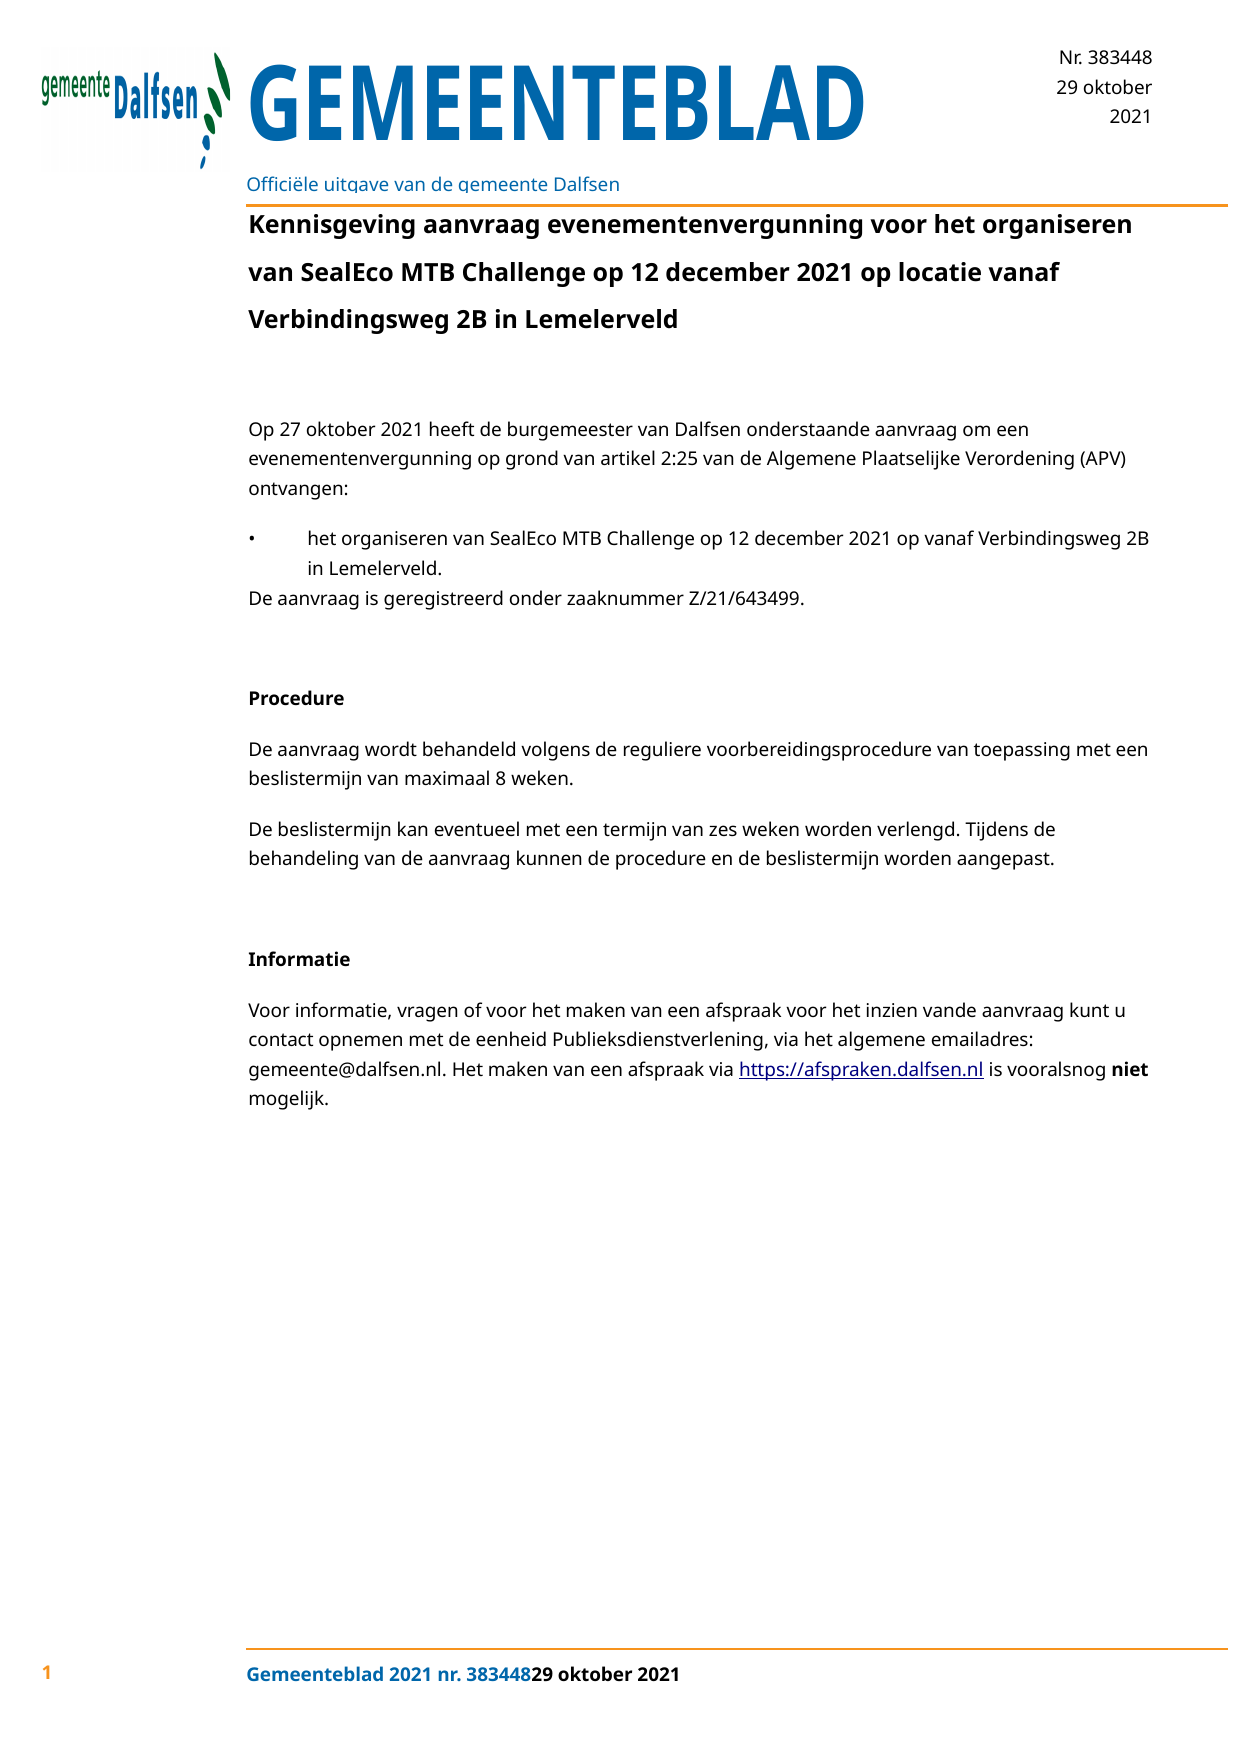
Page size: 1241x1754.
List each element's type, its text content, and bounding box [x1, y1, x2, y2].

text Voor informatie, vragen of voor het maken van een afspraak voor het inzien vande aanvraag kunt u contact opnemen met de eenheid Publieksdienstverlening, via het algemene emailadres: gemeente@dalfsen.nl. Het maken van een afspraak via https://afspraken.dalfsen.nl is vooralsnog niet mogelijk. [248, 997, 1152, 1111]
text De aanvraag is geregistreerd onder zaaknummer Z/21/643499. [248, 585, 1152, 610]
text Informatie [248, 946, 1152, 972]
text De beslistermijn kan eventueel met een termijn van zes weken worden verlengd. Tijdens de behandeling van de aanvraag kunnen de procedure en de beslistermijn worden aangepast. [248, 816, 1152, 871]
text Op 27 oktober 2021 heeft de burgemeester van Dalfsen onderstaande aanvraag om een evenementenvergunning op grond van artikel 2:25 van de Algemene Plaatselijke Verordening (APV) ontvangen: [248, 416, 1152, 501]
picture [41, 47, 231, 172]
text Kennisgeving aanvraag evenementenvergunning voor het organiseren van SealEco MTB Challenge op 12 december 2021 op locatie vanaf Verbindingsweg 2B in Lemelerveld [248, 207, 1152, 336]
text De aanvraag wordt behandeld volgens de reguliere voorbereidingsprocedure van toepassing met een beslistermijn van maximaal 8 weken. [248, 736, 1152, 791]
list het organiseren van SealEco MTB Challenge op 12 december 2021 op vanaf Verbindingsweg 2B in Lemelerveld. [248, 526, 1152, 581]
text Procedure [248, 686, 1152, 711]
